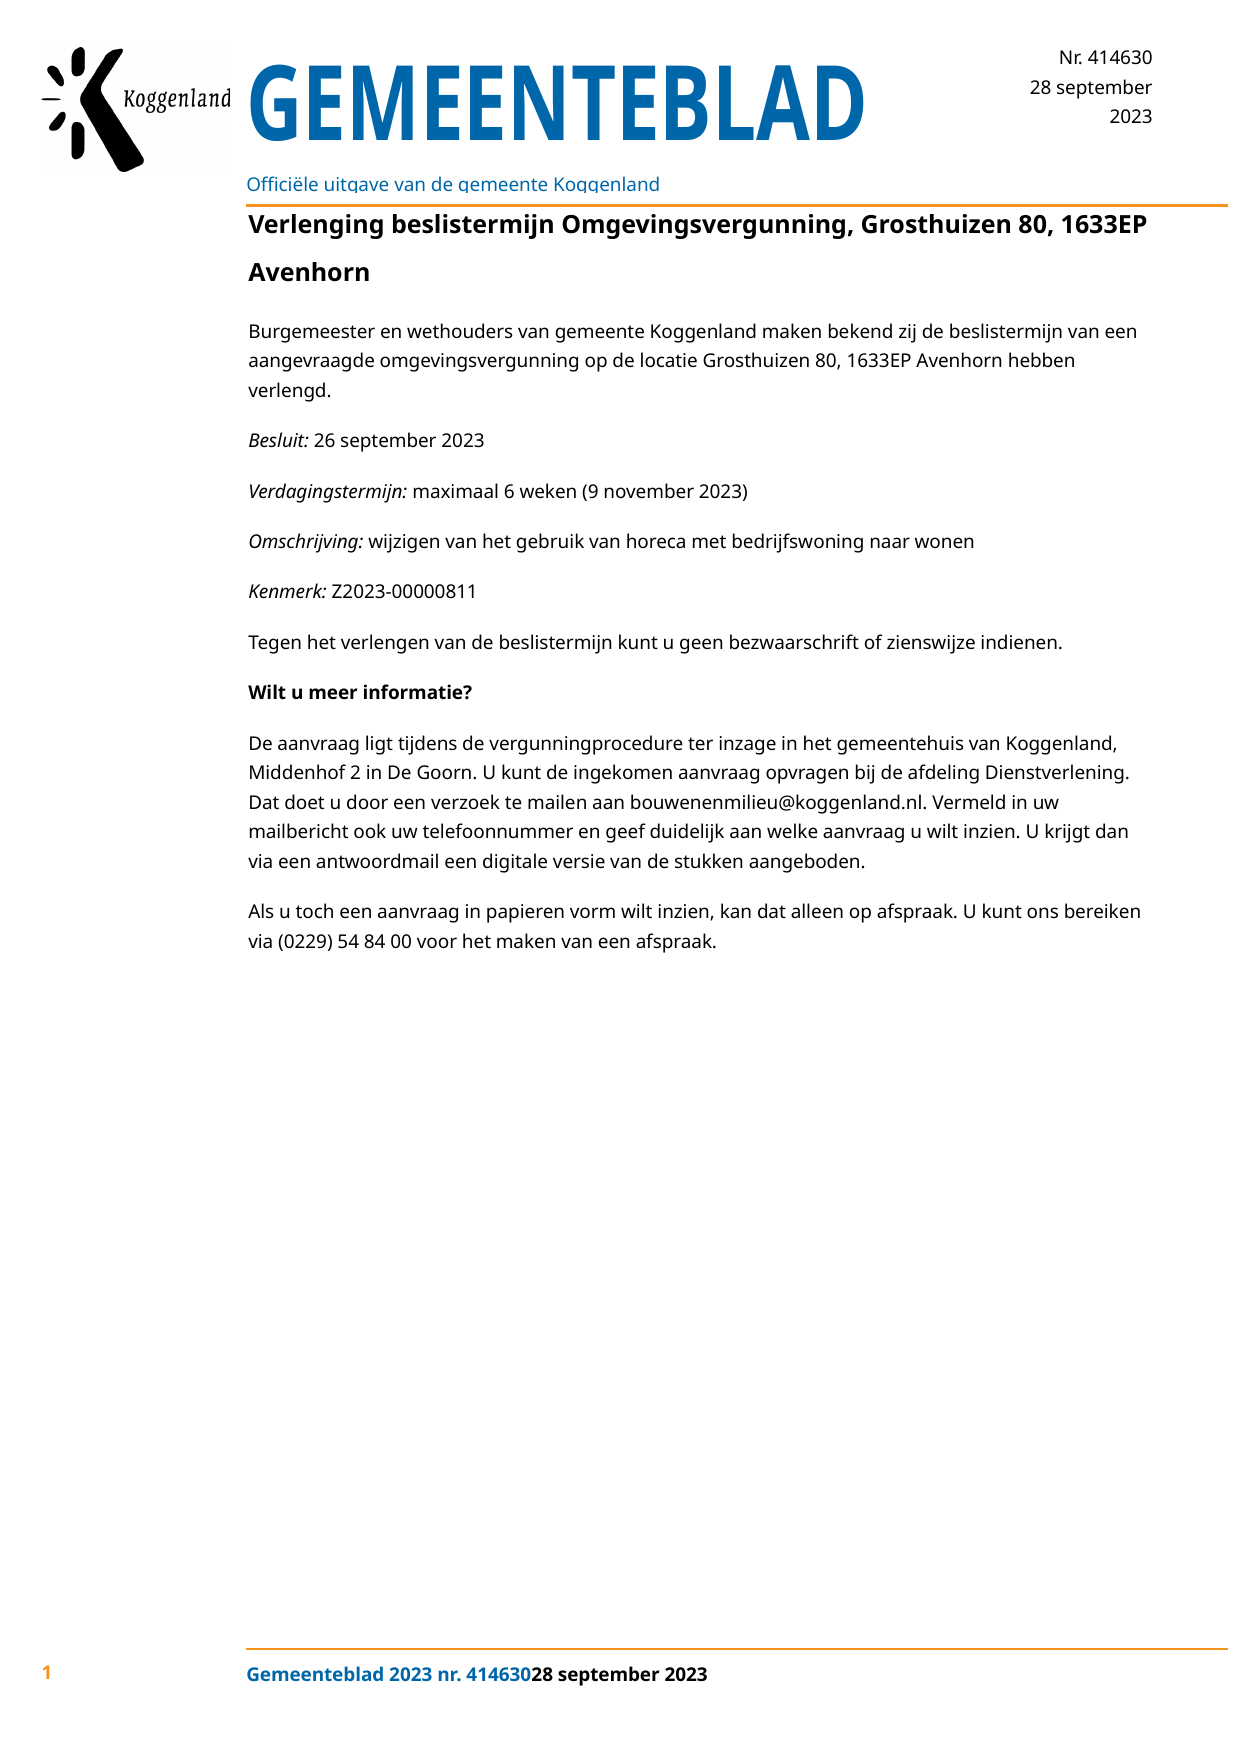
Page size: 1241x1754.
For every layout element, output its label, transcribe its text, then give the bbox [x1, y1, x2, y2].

text Omschrijving: wijzigen van het gebruik van horeca met bedrijfsw­oning naar wonen [248, 528, 1152, 554]
text De aanvraag ligt tijdens de vergunningprocedure ter inzage in het gemeentehuis van Koggenland, Middenhof 2 in De Goorn. U kunt de ingekomen aanvraag opvragen bij de afdeling Dienstverlening. Dat doet u door een verzoek te mailen aan bouwenenmilieu@koggenland.nl. Vermeld in uw mailbericht ook uw telefoonnummer en geef duidelijk aan welke aanvraag u wilt inzien. U krijgt dan via een antwoordmail een digitale versie van de stukken aangeboden. [248, 730, 1152, 874]
text Tegen het verlengen van de beslistermijn kunt u geen bezwaarschrift of zienswijze indienen. [248, 629, 1152, 655]
picture [41, 47, 231, 172]
text Verlenging beslistermijn Omgevingsvergunning, Grosthuizen 80, 1633EP Avenhorn [248, 207, 1152, 288]
text Als u toch een aanvraag in papieren vorm wilt inzien, kan dat alleen op afspraak. U kunt ons bereiken via (0229) 54 84 00 voor het maken van een afspraak. [248, 899, 1152, 954]
text Burgemeester en wethouders van gemeente Koggenland maken bekend zij de beslistermijn van een aangevraagde omgevingsvergunning op de locatie Grosthuizen 80, 1633EP Avenhorn hebben verlengd. [248, 318, 1152, 403]
text Kenmerk: Z2023-00000811 [248, 579, 1152, 604]
text Besluit: 26 september 2023 [248, 427, 1152, 453]
text Wilt u meer informatie? [248, 679, 1152, 705]
text Verdagingstermijn: maximaal 6 weken (9 november 2023) [248, 478, 1152, 504]
